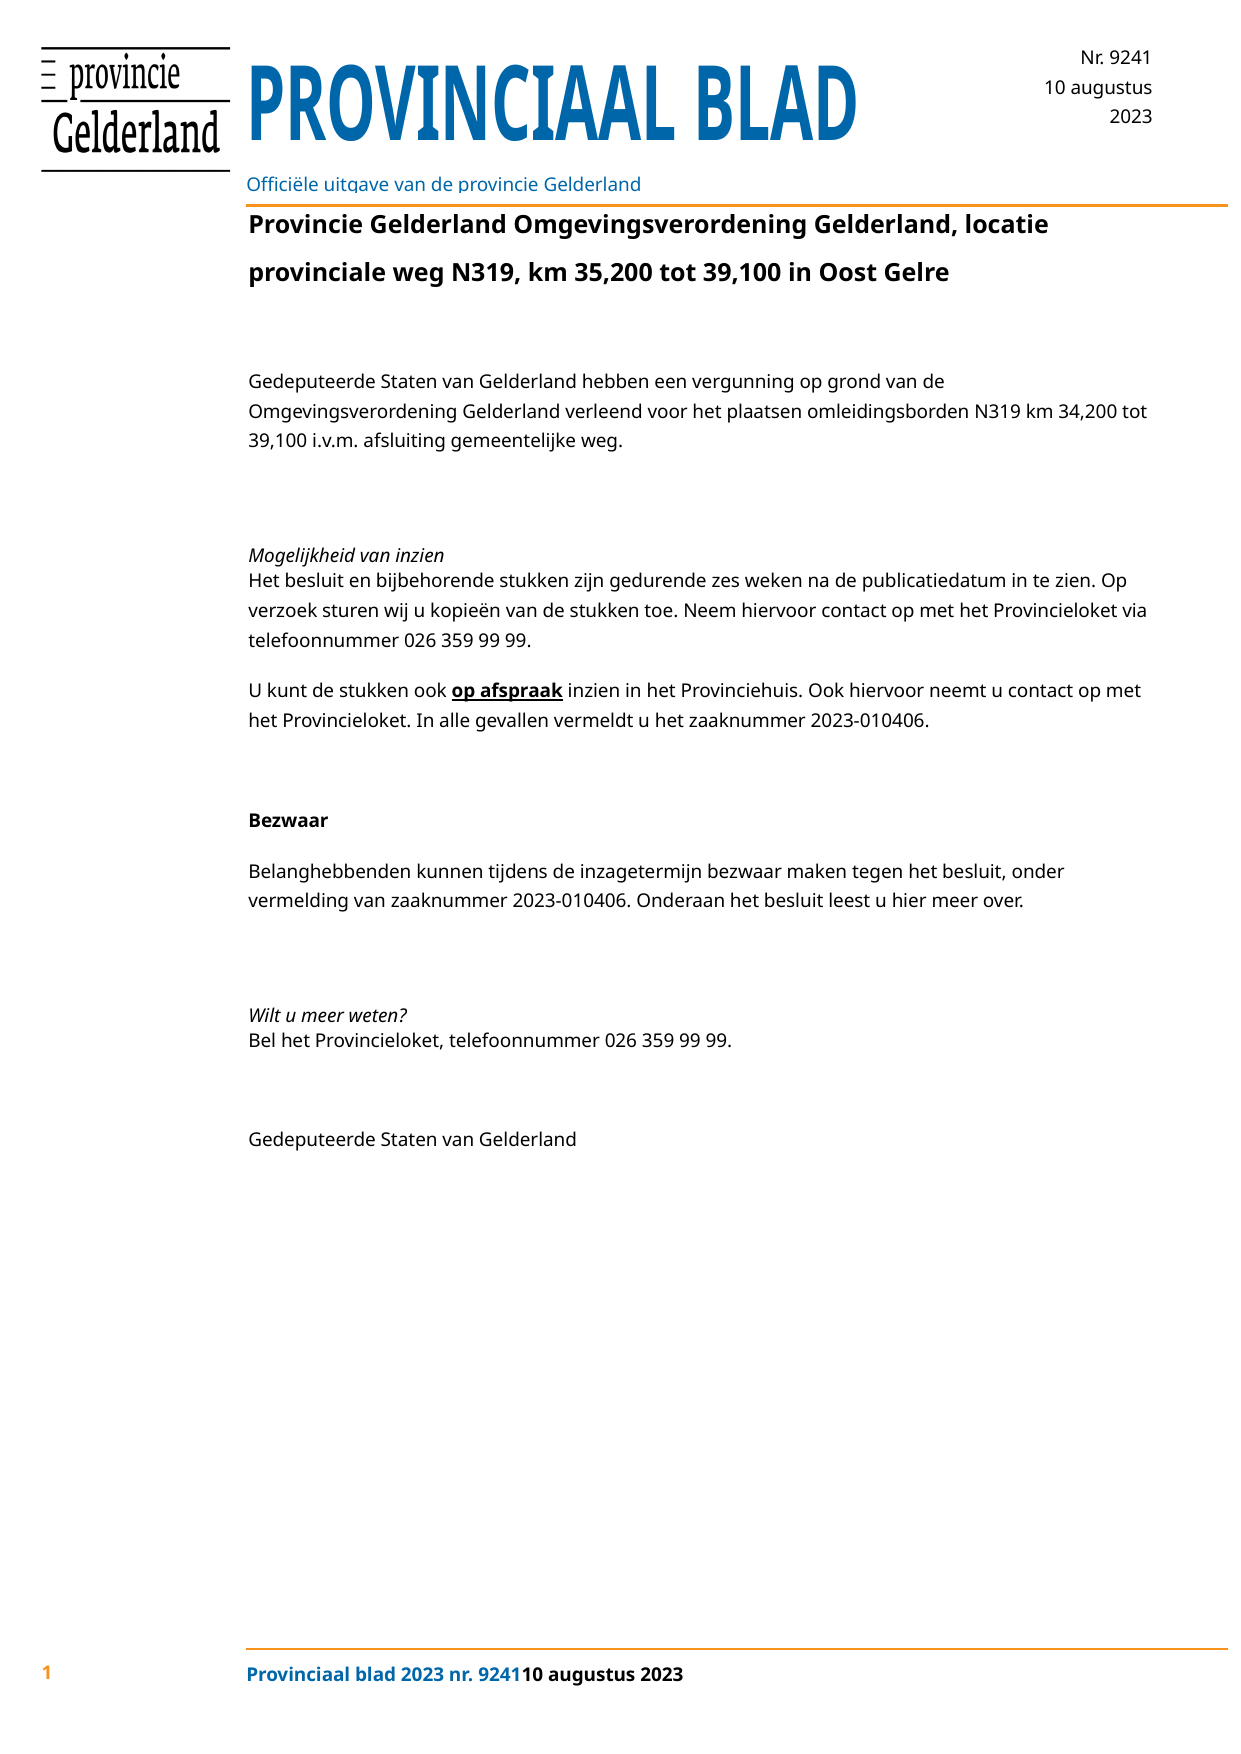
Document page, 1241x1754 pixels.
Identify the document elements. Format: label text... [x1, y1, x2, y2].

text Provincie Gelderland Omgevingsverordening Gelderland, locatie provinciale weg N319, km 35,200 tot 39,100 in Oost Gelre [248, 207, 1152, 288]
text Belanghebbenden kunnen tijdens de inzagetermijn bezwaar maken tegen het besluit, onder vermelding van zaaknummer 2023-010406. Onderaan het besluit leest u hier meer over. [248, 858, 1152, 913]
text Het besluit en bijbehorende stukken zijn gedurende zes weken na de publicatiedatum in te zien. Op verzoek sturen wij u kopieën van de stukken toe. Neem hiervoor contact op met het Provincieloket via telefoonnummer 026 359 99 99. [248, 568, 1152, 652]
text Bezwaar [248, 808, 1152, 833]
picture [41, 47, 231, 172]
text Gedeputeerde Staten van Gelderland hebben een vergunning op grond van de Omgevingsverordening Gelderland verleend voor het plaatsen omleidingsborden N319 km 34,200 tot 39,100 i.v.m. afsluiting gemeentelijke weg. [248, 368, 1152, 453]
text Wilt u meer weten? [248, 1002, 1152, 1028]
text Mogelijkheid van inzien [248, 542, 1152, 568]
text Gedeputeerde Staten van Gelderland [248, 1126, 1152, 1152]
text U kunt de stukken ook op afspraak inzien in het Provinciehuis. Ook hiervoor neemt u contact op met het Provincieloket. In alle gevallen vermeldt u het zaaknummer 2023-010406. [248, 677, 1152, 732]
text Bel het Provincieloket, telefoonnummer 026 359 99 99. [248, 1028, 1152, 1053]
